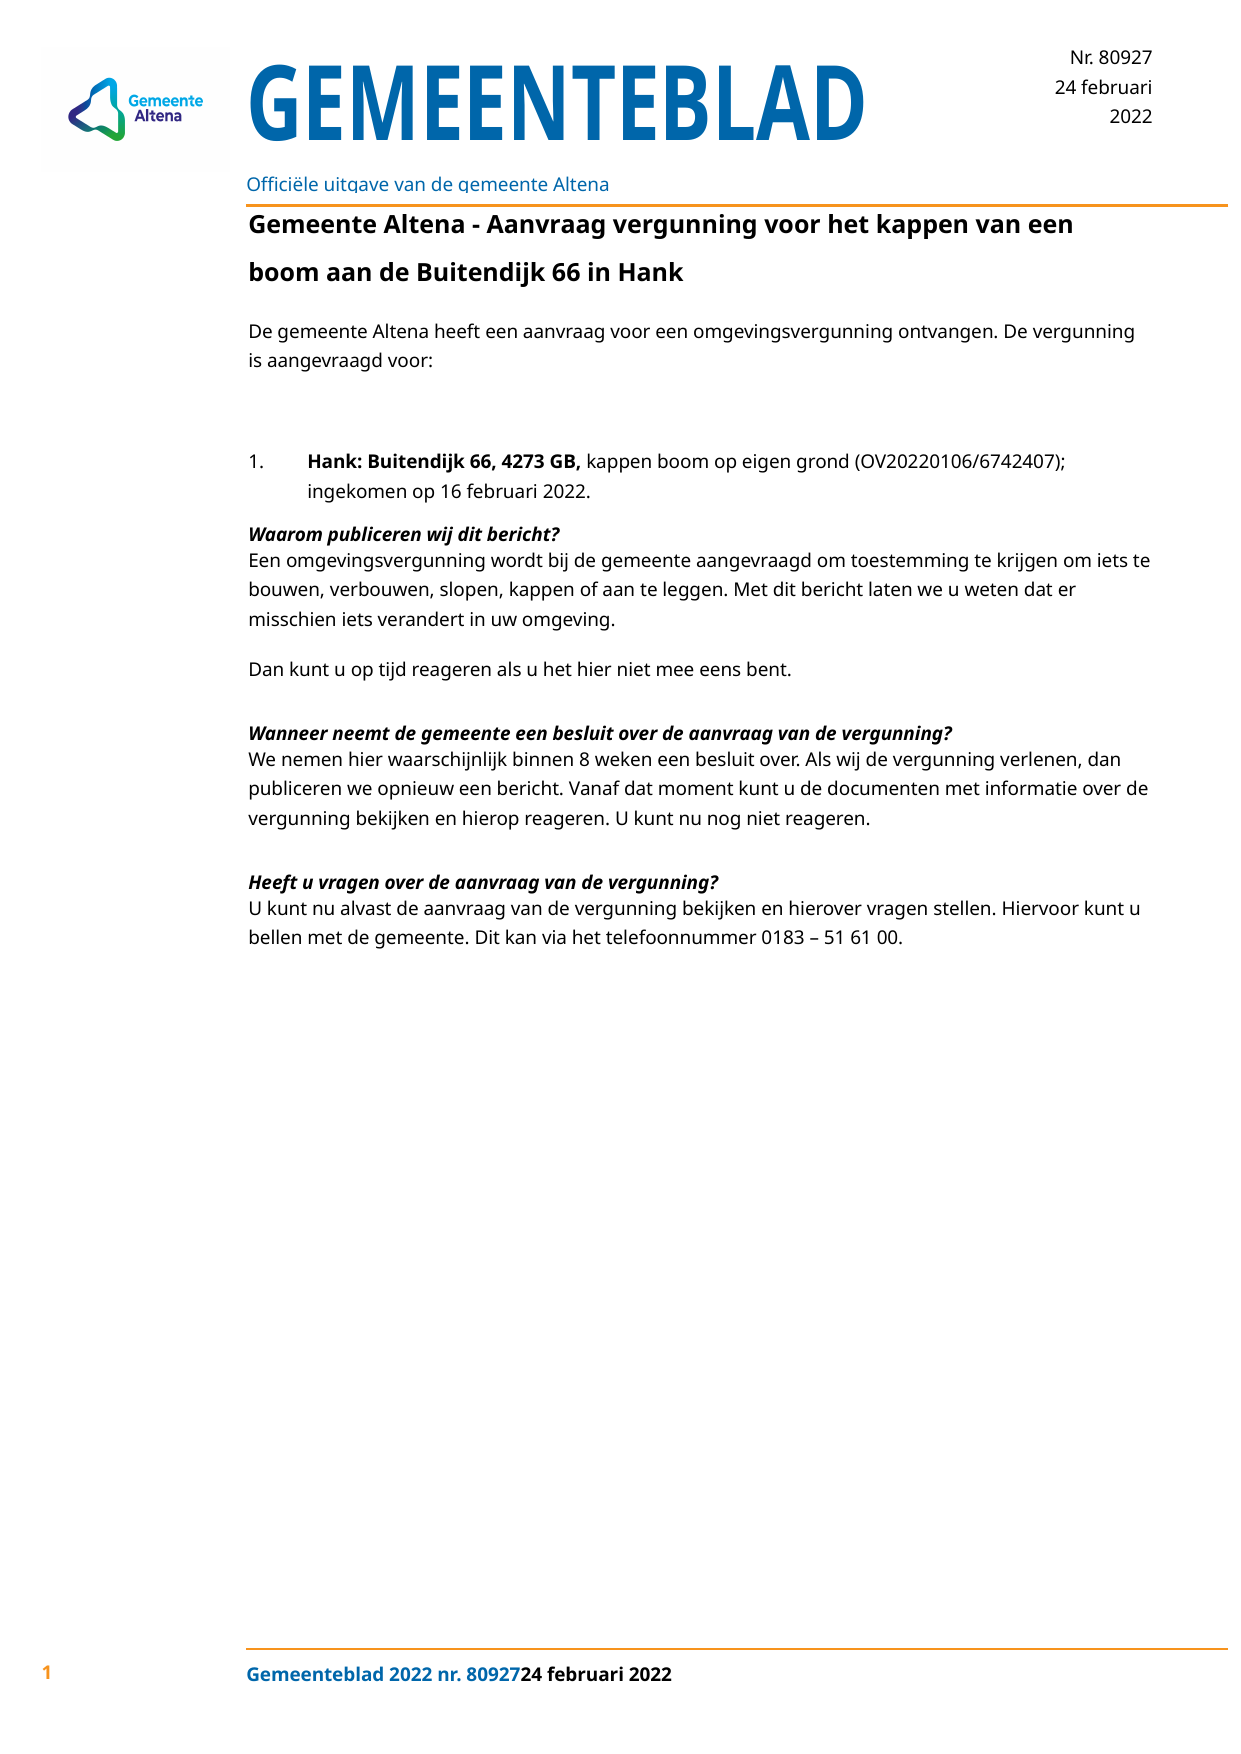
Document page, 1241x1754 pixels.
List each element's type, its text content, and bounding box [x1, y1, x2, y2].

text Heeft u vragen over de aanvraag van de vergunning? [248, 869, 1152, 895]
list Hank: Buitendijk 66, 4273 GB, kappen boom op eigen grond (OV20220106/6742407); ingekomen op 16 februari 2022. [248, 448, 1152, 504]
text Wanneer neemt de gemeente een besluit over de aanvraag van de vergunning? [248, 720, 1152, 746]
text U kunt nu alvast de aanvraag van de vergunning bekijken en hierover vragen stellen. Hiervoor kunt u bellen met de gemeente. Dit kan via het telefoonnummer 0183 – 51 61 00. [248, 895, 1152, 950]
text De gemeente Altena heeft een aanvraag voor een omgevingsvergunning ontvangen. De vergunning is aangevraagd voor: [248, 318, 1152, 373]
picture [41, 47, 231, 172]
text We nemen hier waarschijnlijk binnen 8 weken een besluit over. Als wij de vergunning verlenen, dan publiceren we opnieuw een bericht. Vanaf dat moment kunt u de documenten met informatie over de vergunning bekijken en hierop reageren. U kunt nu nog niet reageren. [248, 746, 1152, 831]
text Waarom publiceren wij dit bericht? [248, 521, 1152, 547]
text Gemeente Altena - Aanvraag vergunning voor het kappen van een boom aan de Buitendijk 66 in Hank [248, 207, 1152, 288]
text Een omgevingsvergunning wordt bij de gemeente aangevraagd om toestemming te krijgen om iets te bouwen, verbouwen, slopen, kappen of aan te leggen. Met dit bericht laten we u weten dat er misschien iets verandert in uw omgeving. [248, 547, 1152, 632]
text Dan kunt u op tijd reageren als u het hier niet mee eens bent. [248, 656, 1152, 682]
